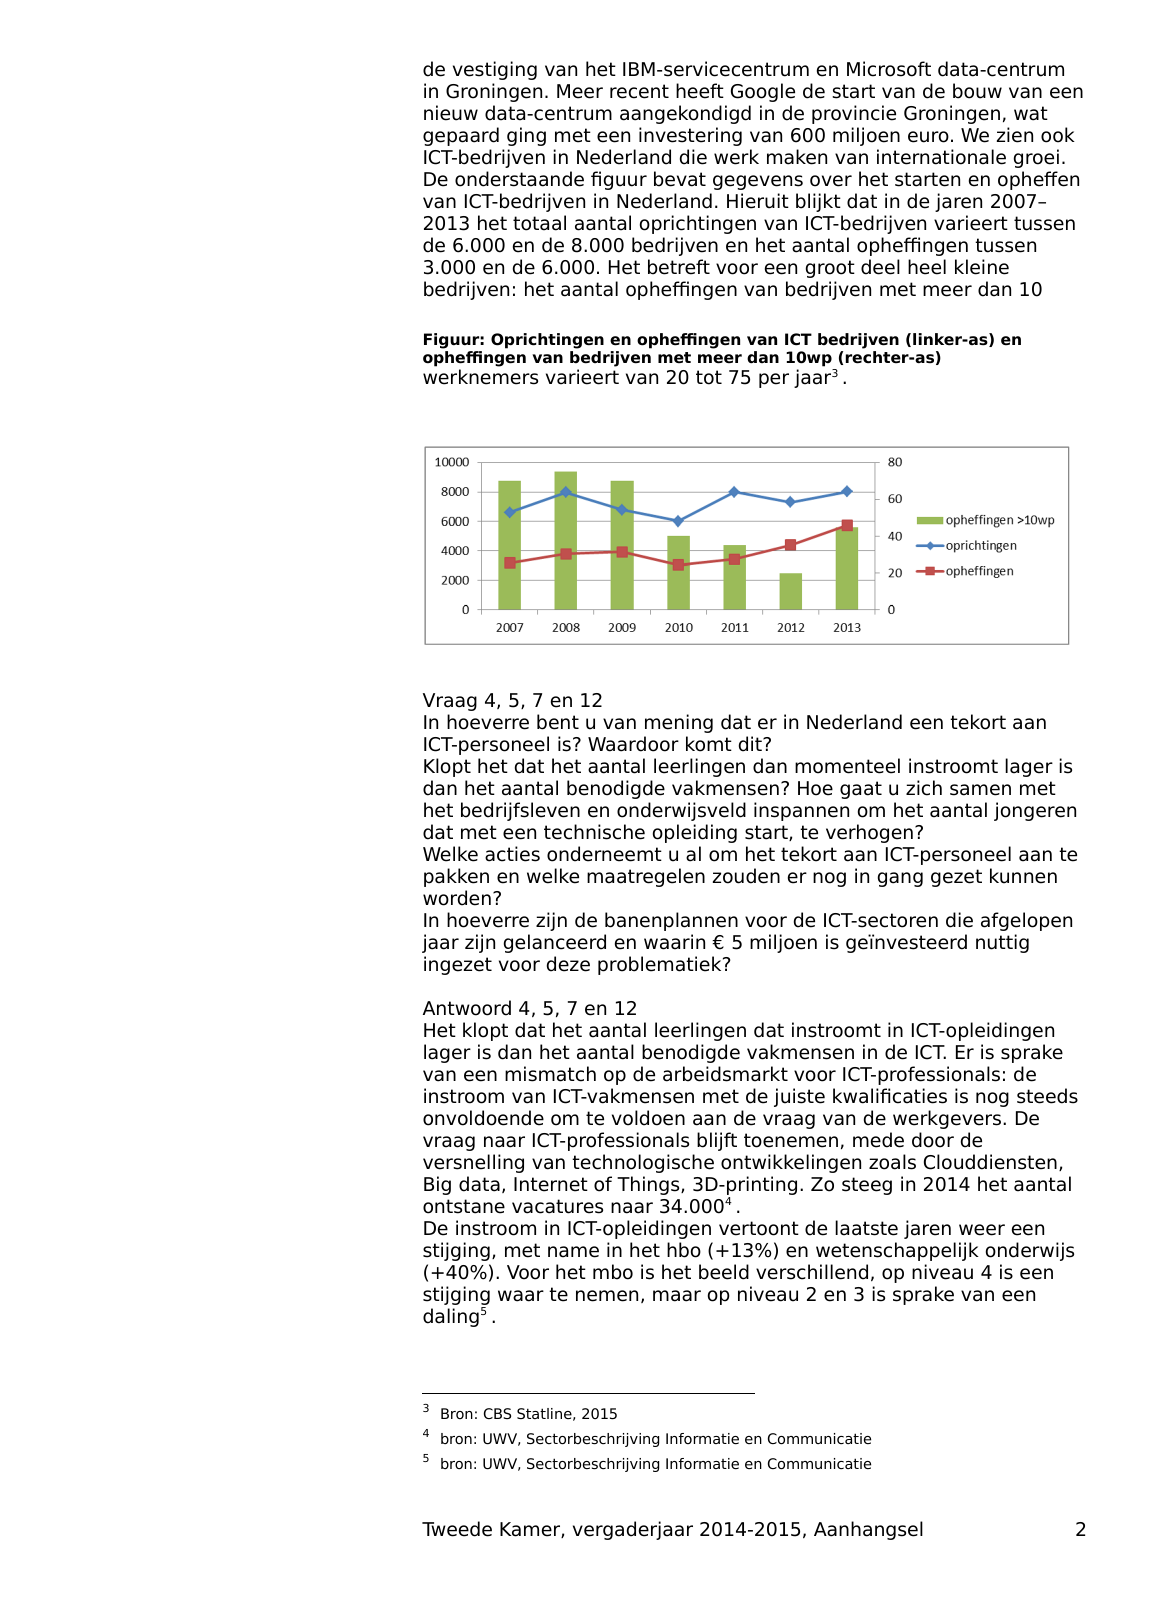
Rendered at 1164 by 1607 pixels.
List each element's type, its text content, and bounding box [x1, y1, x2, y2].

text Klopt het dat het aantal leerlingen dan momenteel instroomt lager is dan het aantal benodigde vakmensen? Hoe gaat u zich samen met het bedrijfsleven en onderwijsveld inspannen om het aantal jongeren dat met een technische opleiding start, te verhogen? [422, 756, 1087, 844]
text Antwoord 4, 5, 7 en 12 [422, 998, 1087, 1020]
text Het klopt dat het aantal leerlingen dat instroomt in ICT-opleidingen lager is dan het aantal benodigde vakmensen in de ICT. Er is sprake van een mismatch op de arbeidsmarkt voor ICT-professionals: de instroom van ICT-vakmensen met de juiste kwalificaties is nog steeds onvoldoende om te voldoen aan de vraag van de werkgevers. De vraag naar ICT-professionals blijft toenemen, mede door de versnelling van technologische ontwikkelingen zoals Clouddiensten, Big data, Internet of Things, 3D-printing. Zo steeg in 2014 het aantal ontstane vacatures naar 34.000. [422, 1020, 1087, 1218]
text Bron: CBS Statline, 2015 [422, 1402, 1087, 1424]
text Figuur: Oprichtingen en opheffingen van ICT bedrijven (linker-as) en opheffingen van bedrijven met meer dan 10wp (rechter-as) [422, 331, 1072, 367]
text de vestiging van het IBM-servicecentrum en Microsoft data-centrum in Groningen. Meer recent heeft Google de start van de bouw van een nieuw data-centrum aangekondigd in de provincie Groningen, wat gepaard ging met een investering van 600 miljoen euro. We zien ook ICT-bedrijven in Nederland die werk maken van internationale groei. [422, 59, 1087, 169]
text De onderstaande figuur bevat gegevens over het starten en opheffen van ICT-bedrijven in Nederland. Hieruit blijkt dat in de jaren 2007–2013 het totaal aantal oprichtingen van ICT-bedrijven varieert tussen de 6.000 en de 8.000 bedrijven en het aantal opheffingen tussen 3.000 en de 6.000. Het betreft voor een groot deel heel kleine bedrijven: het aantal opheffingen van bedrijven met meer dan 10 werknemers varieert van 20 tot 75 per jaar. [422, 169, 1087, 389]
picture [422, 445, 1072, 646]
text In hoeverre bent u van mening dat er in Nederland een tekort aan ICT-personeel is? Waardoor komt dit? [422, 712, 1087, 756]
text bron: UWV, Sectorbeschrijving Informatie en Communicatie [422, 1452, 1087, 1474]
text bron: UWV, Sectorbeschrijving Informatie en Communicatie [422, 1427, 1087, 1449]
text In hoeverre zijn de banenplannen voor de ICT-sectoren die afgelopen jaar zijn gelanceerd en waarin € 5 miljoen is geïnvesteerd nuttig ingezet voor deze problematiek? [422, 910, 1087, 976]
text Welke acties onderneemt u al om het tekort aan ICT-personeel aan te pakken en welke maatregelen zouden er nog in gang gezet kunnen worden? [422, 844, 1087, 910]
text De instroom in ICT-opleidingen vertoont de laatste jaren weer een stijging, met name in het hbo (+13%) en wetenschappelijk onderwijs (+40%). Voor het mbo is het beeld verschillend, op niveau 4 is een stijging waar te nemen, maar op niveau 2 en 3 is sprake van een daling. [422, 1218, 1087, 1327]
text Vraag 4, 5, 7 en 12 [422, 690, 1087, 712]
